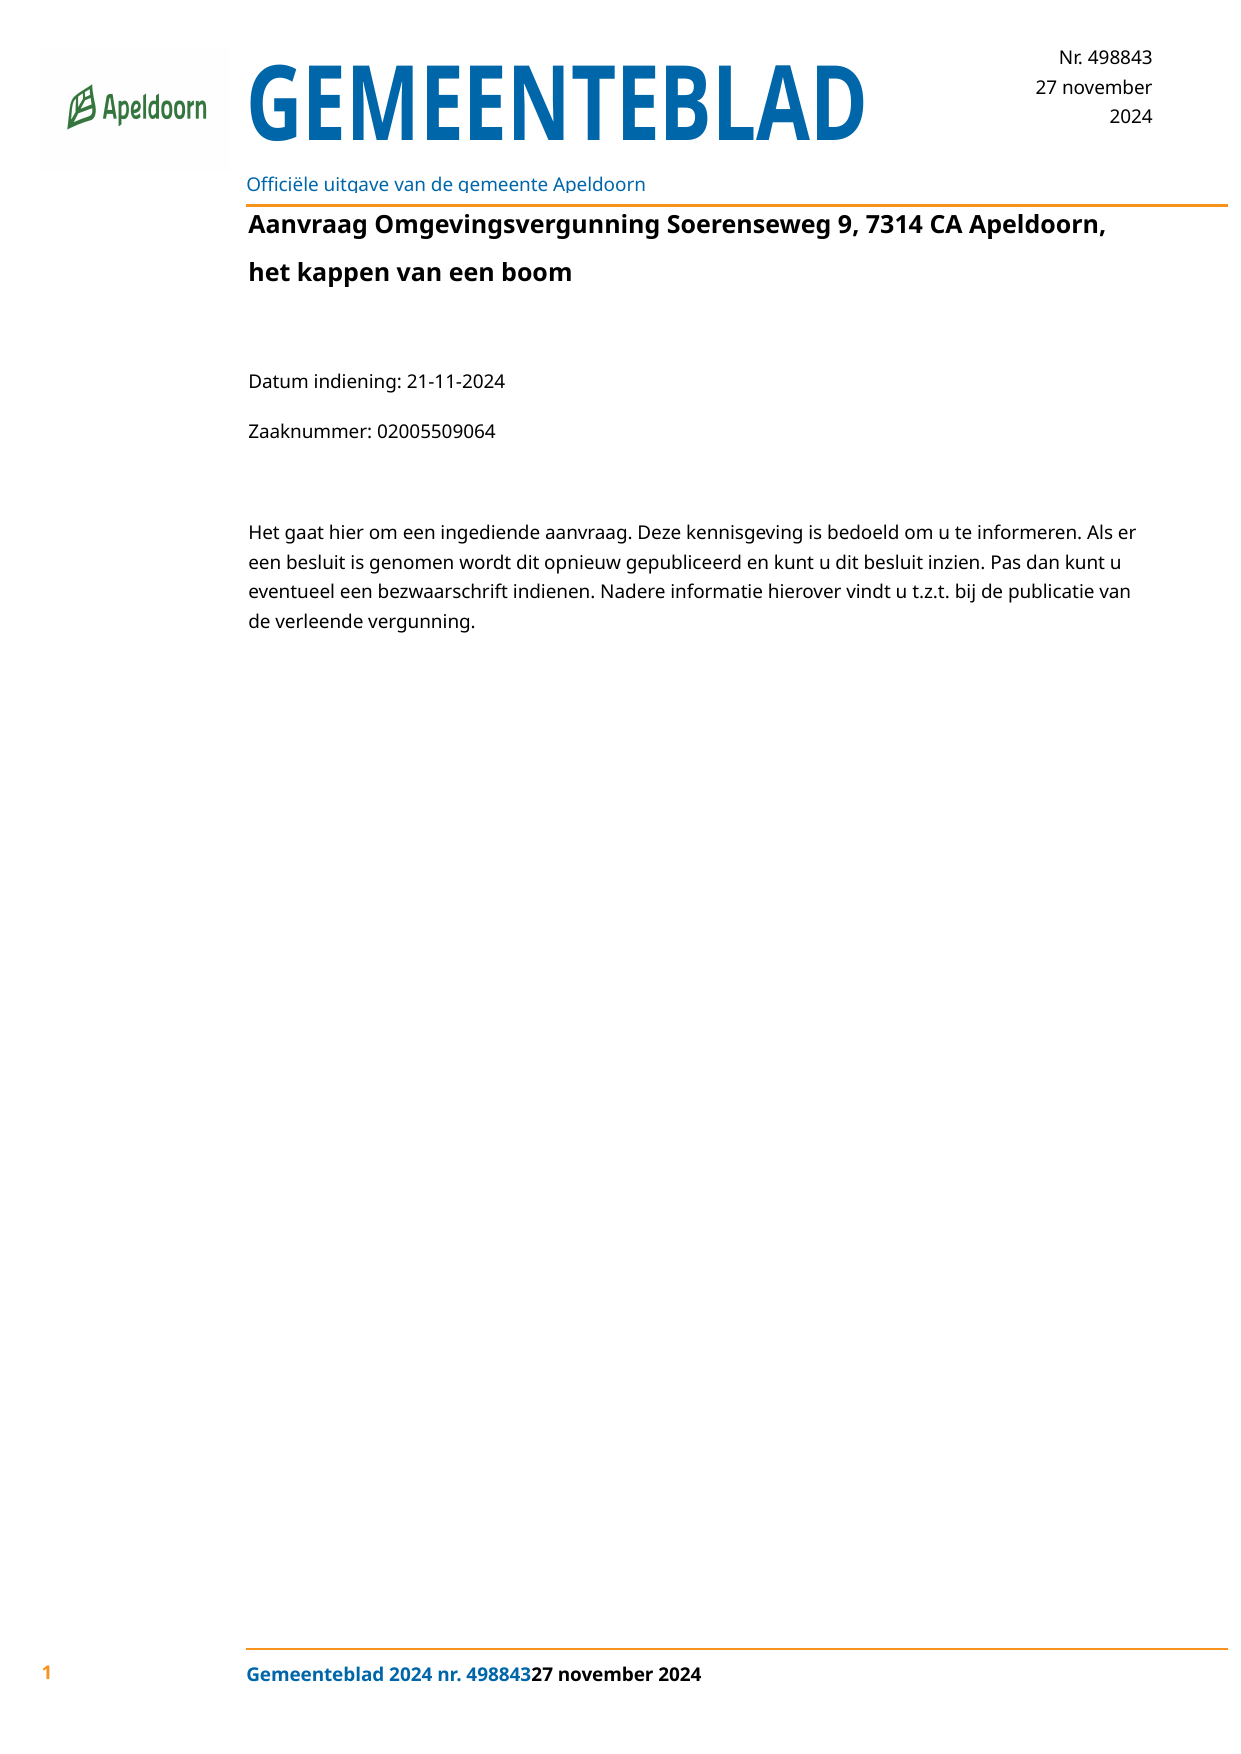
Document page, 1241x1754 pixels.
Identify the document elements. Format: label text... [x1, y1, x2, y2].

text Datum indiening: 21-11-2024 [248, 368, 1152, 394]
text Het gaat hier om een ingediende aanvraag. Deze kennisgeving is bedoeld om u te informeren. Als er een besluit is genomen wordt dit opnieuw gepubliceerd en kunt u dit besluit inzien. Pas dan kunt u eventueel een bezwaarschrift indienen. Nadere informatie hierover vindt u t.z.t. bij de publicatie van de verleende vergunning. [248, 519, 1152, 634]
text Zaaknummer: 02005509064 [248, 419, 1152, 444]
picture [41, 47, 231, 172]
text Aanvraag Omgevingsvergunning Soerenseweg 9, 7314 CA Apeldoorn, het kappen van een boom [248, 207, 1152, 288]
